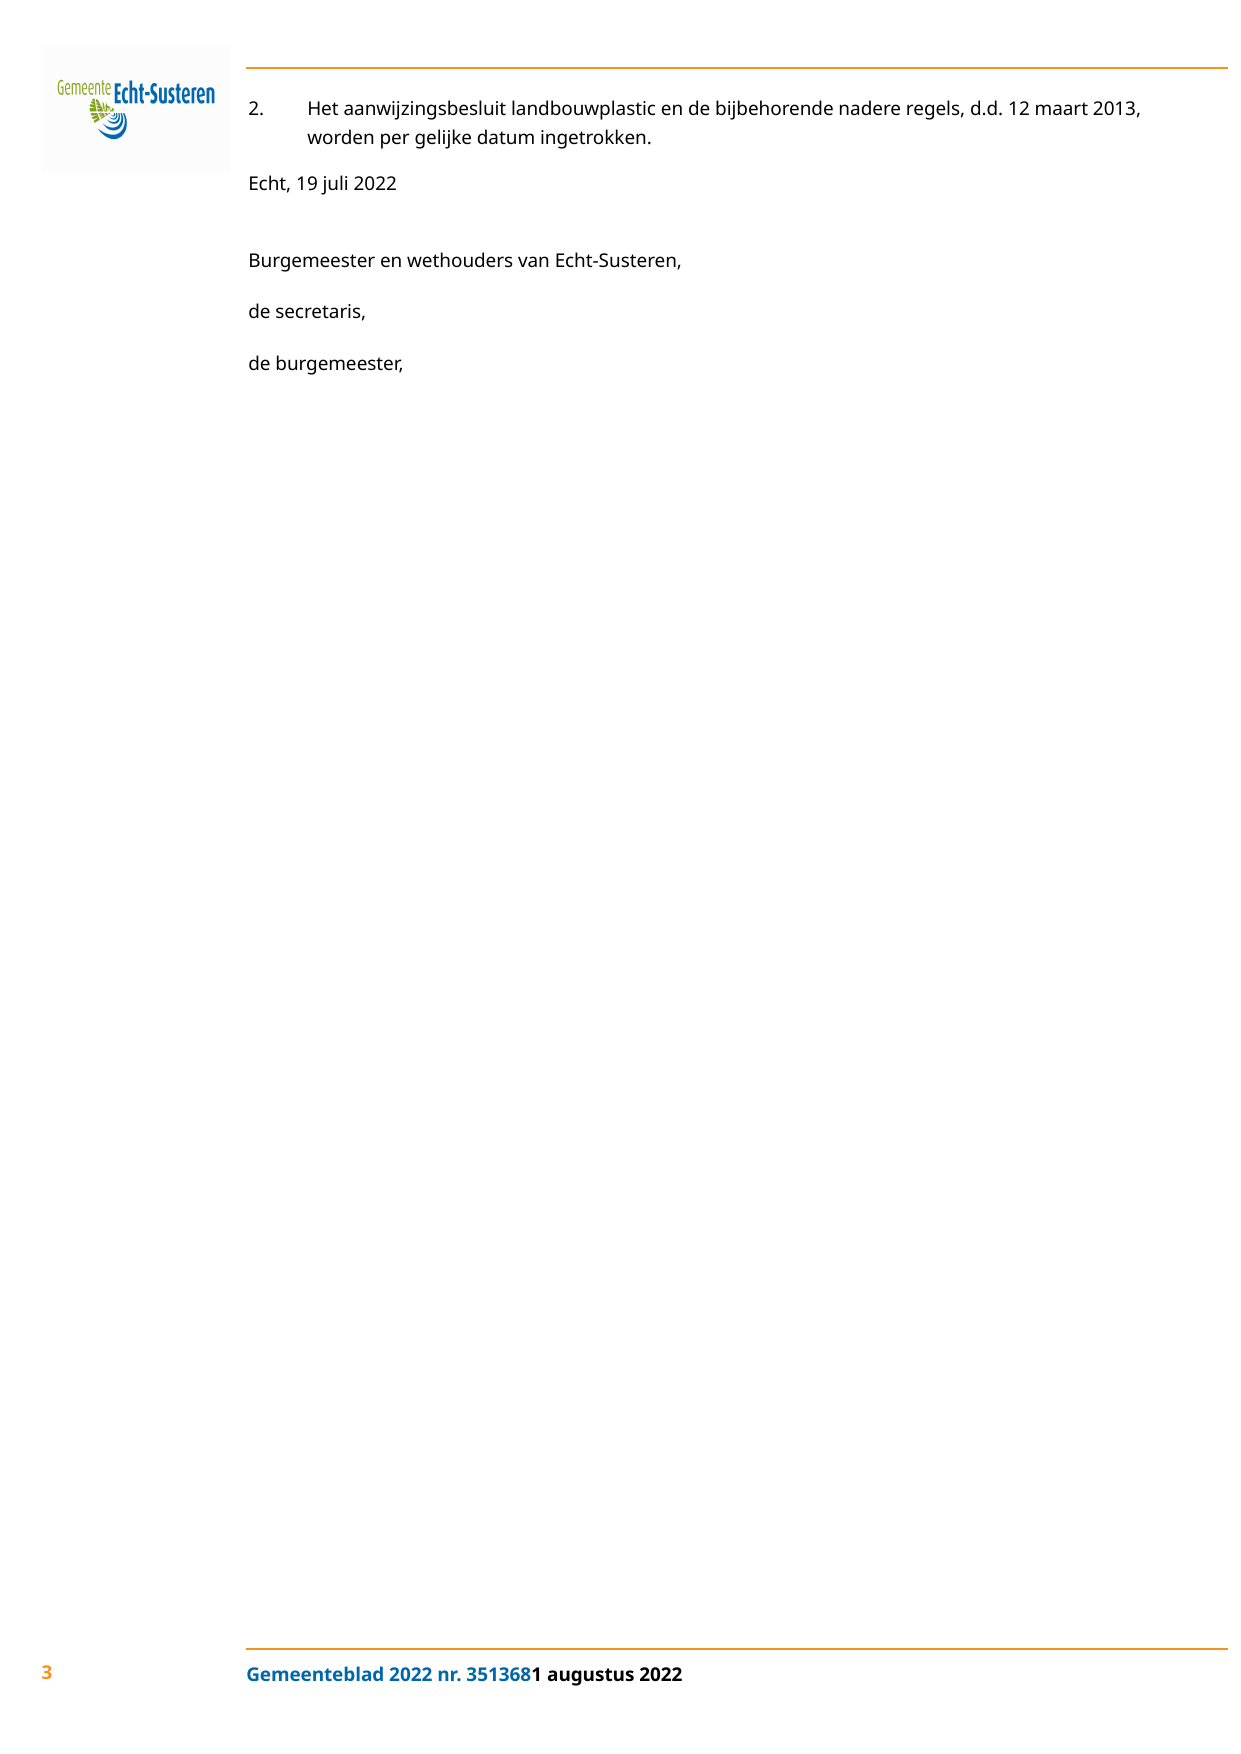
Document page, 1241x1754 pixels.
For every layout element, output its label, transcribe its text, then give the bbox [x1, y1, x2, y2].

list Het aanwijzingsbesluit landbouwplastic en de bijbehorende nadere regels, d.d. 12 maart 2013, worden per gelijke datum ingetrokken. [248, 95, 1152, 150]
text de burgemeester, [248, 350, 1152, 376]
text de secretaris, [248, 299, 1152, 324]
picture [41, 47, 231, 172]
text Echt, 19 juli 2022 [248, 170, 1152, 196]
text Burgemeester en wethouders van Echt-Susteren, [248, 247, 1152, 273]
